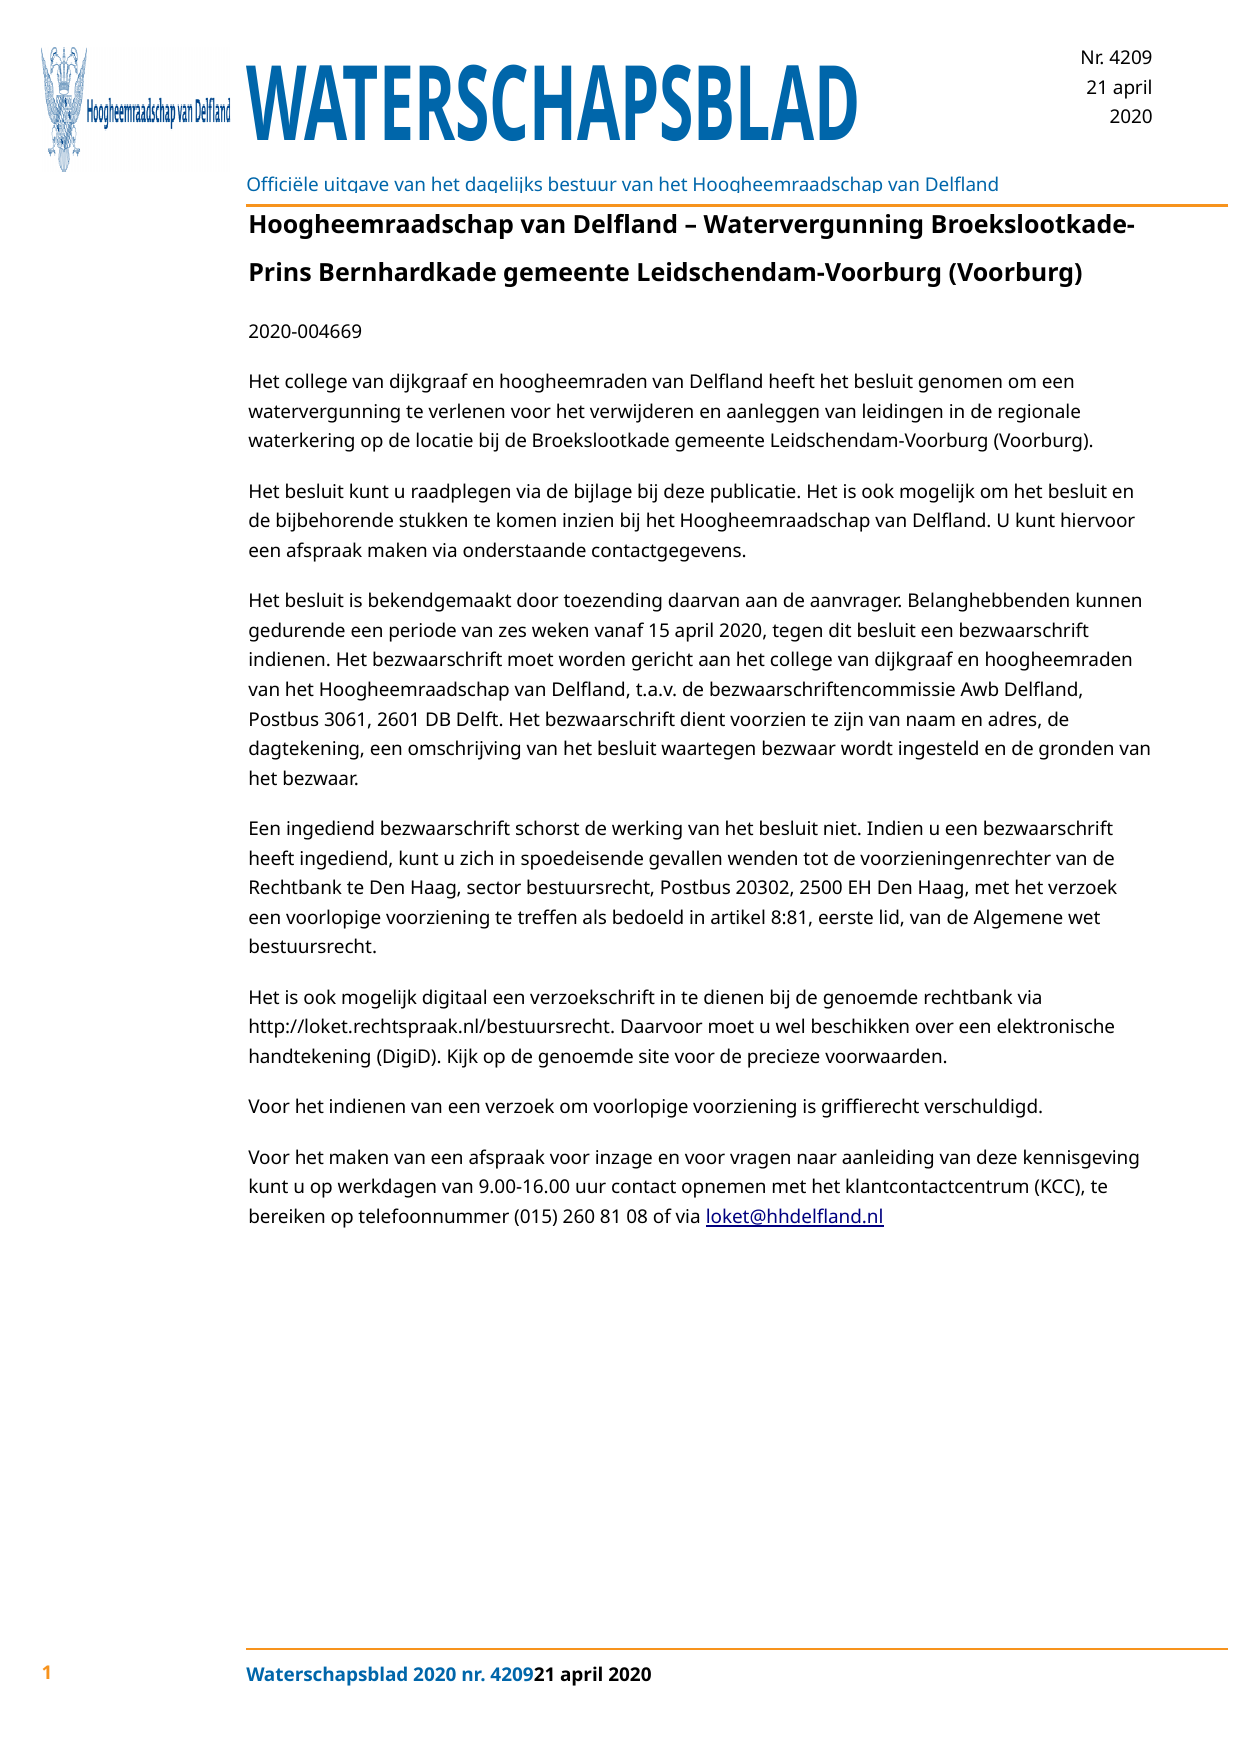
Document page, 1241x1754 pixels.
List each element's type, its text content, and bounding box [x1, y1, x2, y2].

picture [41, 47, 231, 172]
text Voor het indienen van een verzoek om voorlopige voorziening is griffierecht verschuldigd. [248, 1094, 1152, 1119]
text Voor het maken van een afspraak voor inzage en voor vragen naar aanleiding van deze kennisgeving kunt u op werkdagen van 9.00-16.00 uur contact opnemen met het klantcontactcentrum (KCC), te bereiken op telefoonnummer (015) 260 81 08 of via loket@hhdelfland.nl [248, 1144, 1152, 1229]
text Het is ook mogelijk digitaal een verzoekschrift in te dienen bij de genoemde rechtbank via http://loket.rechtspraak.nl/bestuursrecht. Daarvoor moet u wel beschikken over een elektronische handtekening (DigiD). Kijk op de genoemde site voor de precieze voorwaarden. [248, 984, 1152, 1069]
text Hoogheemraadschap van Delfland – Watervergunning Broekslootkade-Prins Bernhardkade gemeente Leidschendam-Voorburg (Voorburg) [248, 207, 1152, 288]
text 2020-004669 [248, 318, 1152, 344]
text Het besluit is bekendgemaakt door toezending daarvan aan de aanvrager. Belanghebbenden kunnen gedurende een periode van zes weken vanaf 15 april 2020, tegen dit besluit een bezwaarschrift indienen. Het bezwaarschrift moet worden gericht aan het college van dijkgraaf en hoogheemraden van het Hoogheemraadschap van Delfland, t.a.v. de bezwaarschriftencommissie Awb Delfland, Postbus 3061, 2601 DB Delft. Het bezwaarschrift dient voorzien te zijn van naam en adres, de dagtekening, een omschrijving van het besluit waartegen bezwaar wordt ingesteld en de gronden van het bezwaar. [248, 587, 1152, 791]
text Het besluit kunt u raadplegen via de bijlage bij deze publicatie. Het is ook mogelijk om het besluit en de bijbehorende stukken te komen inzien bij het Hoogheemraadschap van Delfland. U kunt hiervoor een afspraak maken via onderstaande contactgegevens. [248, 478, 1152, 563]
text Een ingediend bezwaarschrift schorst de werking van het besluit niet. Indien u een bezwaarschrift heeft ingediend, kunt u zich in spoedeisende gevallen wenden tot de voorzieningenrechter van de Rechtbank te Den Haag, sector bestuursrecht, Postbus 20302, 2500 EH Den Haag, met het verzoek een voorlopige voorziening te treffen als bedoeld in artikel 8:81, eerste lid, van de Algemene wet bestuursrecht. [248, 815, 1152, 959]
text Het college van dijkgraaf en hoogheemraden van Delfland heeft het besluit genomen om een watervergunning te verlenen voor het verwijderen en aanleggen van leidingen in de regionale waterkering op de locatie bij de Broekslootkade gemeente Leidschendam-Voorburg (Voorburg). [248, 368, 1152, 453]
